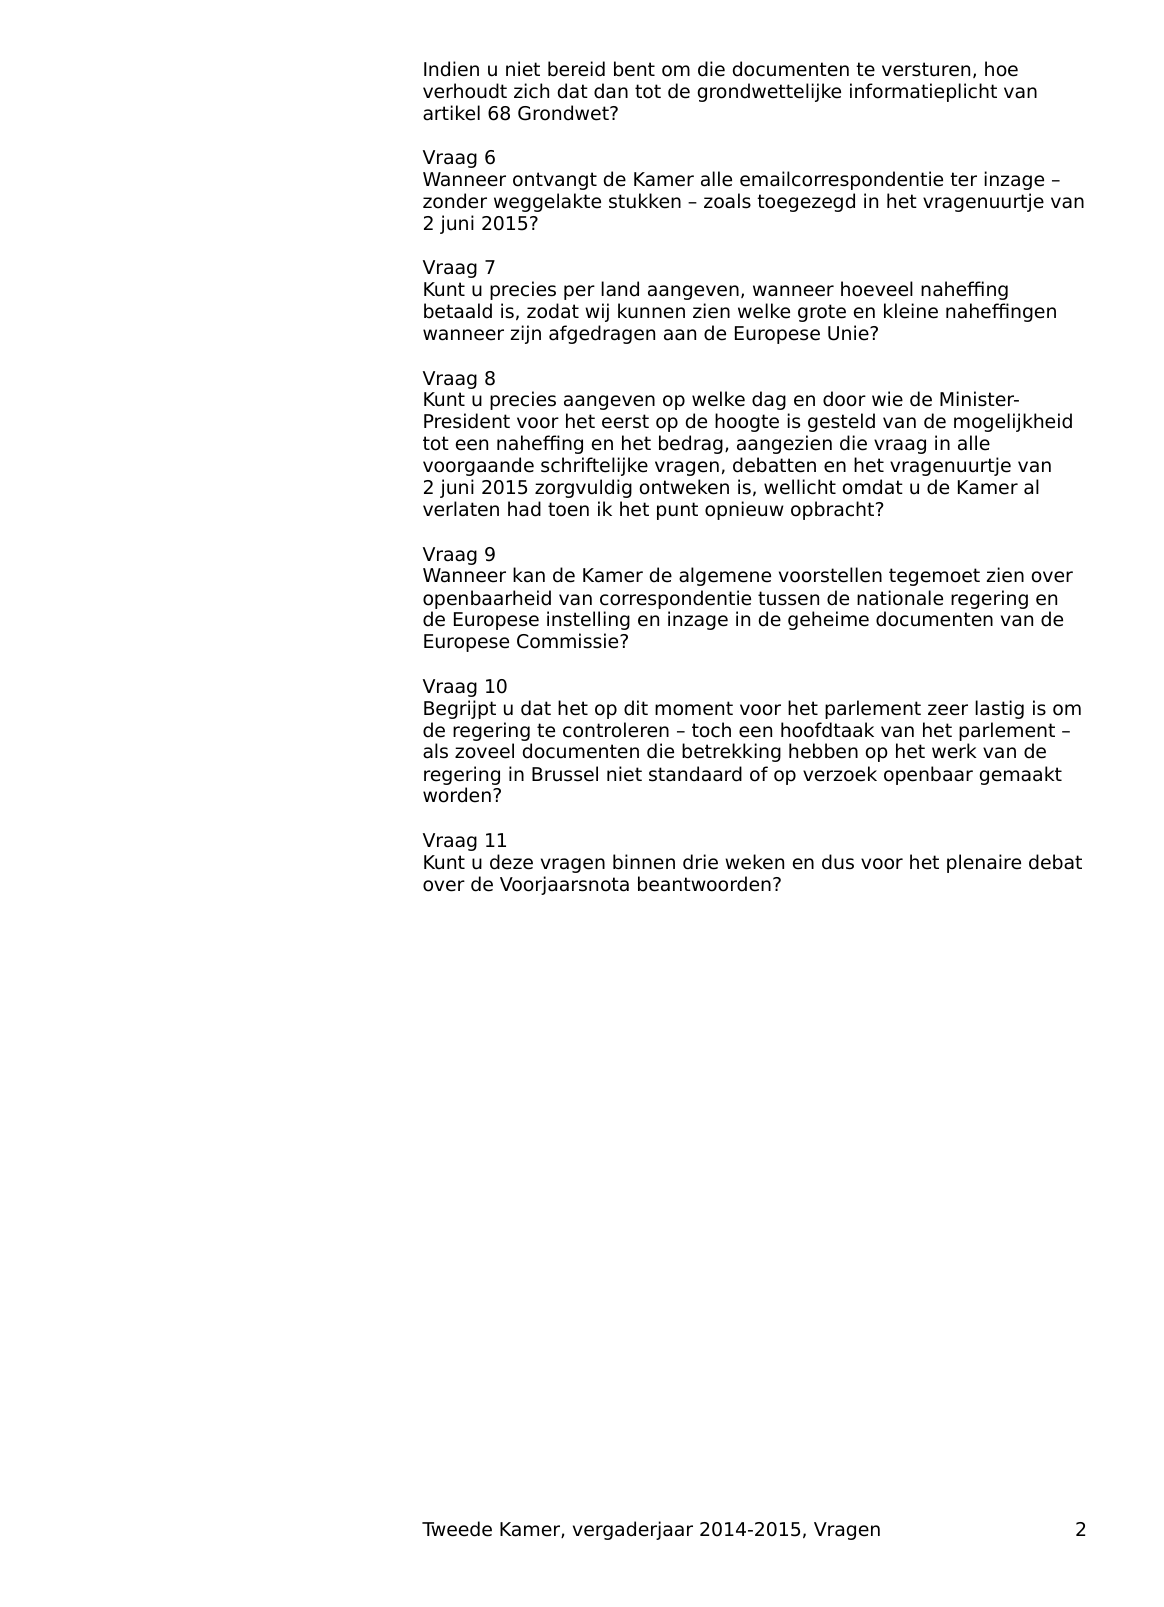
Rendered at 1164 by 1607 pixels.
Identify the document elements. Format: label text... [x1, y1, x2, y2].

text Vraag 7 [422, 257, 1087, 279]
text Kunt u precies per land aangeven, wanneer hoeveel naheffing betaald is, zodat wij kunnen zien welke grote en kleine naheffingen wanneer zijn afgedragen aan de Europese Unie? [422, 279, 1087, 345]
text Vraag 10 [422, 676, 1087, 697]
text Wanneer kan de Kamer de algemene voorstellen tegemoet zien over openbaarheid van correspondentie tussen de nationale regering en de Europese instelling en inzage in de geheime documenten van de Europese Commissie? [422, 565, 1087, 653]
text Kunt u precies aangeven op welke dag en door wie de Minister-President voor het eerst op de hoogte is gesteld van de mogelijkheid tot een naheffing en het bedrag, aangezien die vraag in alle voorgaande schriftelijke vragen, debatten en het vragenuurtje van 2 juni 2015 zorgvuldig ontweken is, wellicht omdat u de Kamer al verlaten had toen ik het punt opnieuw opbracht? [422, 389, 1087, 521]
text Vraag 8 [422, 367, 1087, 389]
text Wanneer ontvangt de Kamer alle emailcorrespondentie ter inzage – zonder weggelakte stukken – zoals toegezegd in het vragenuurtje van 2 juni 2015? [422, 169, 1087, 235]
text Begrijpt u dat het op dit moment voor het parlement zeer lastig is om de regering te controleren – toch een hoofdtaak van het parlement – als zoveel documenten die betrekking hebben op het werk van de regering in Brussel niet standaard of op verzoek openbaar gemaakt worden? [422, 697, 1087, 807]
text Vraag 6 [422, 147, 1087, 169]
text Indien u niet bereid bent om die documenten te versturen, hoe verhoudt zich dat dan tot de grondwettelijke informatieplicht van artikel 68 Grondwet? [422, 59, 1087, 125]
text Vraag 9 [422, 543, 1087, 565]
text Kunt u deze vragen binnen drie weken en dus voor het plenaire debat over de Voorjaarsnota beantwoorden? [422, 852, 1087, 896]
text Vraag 11 [422, 829, 1087, 852]
